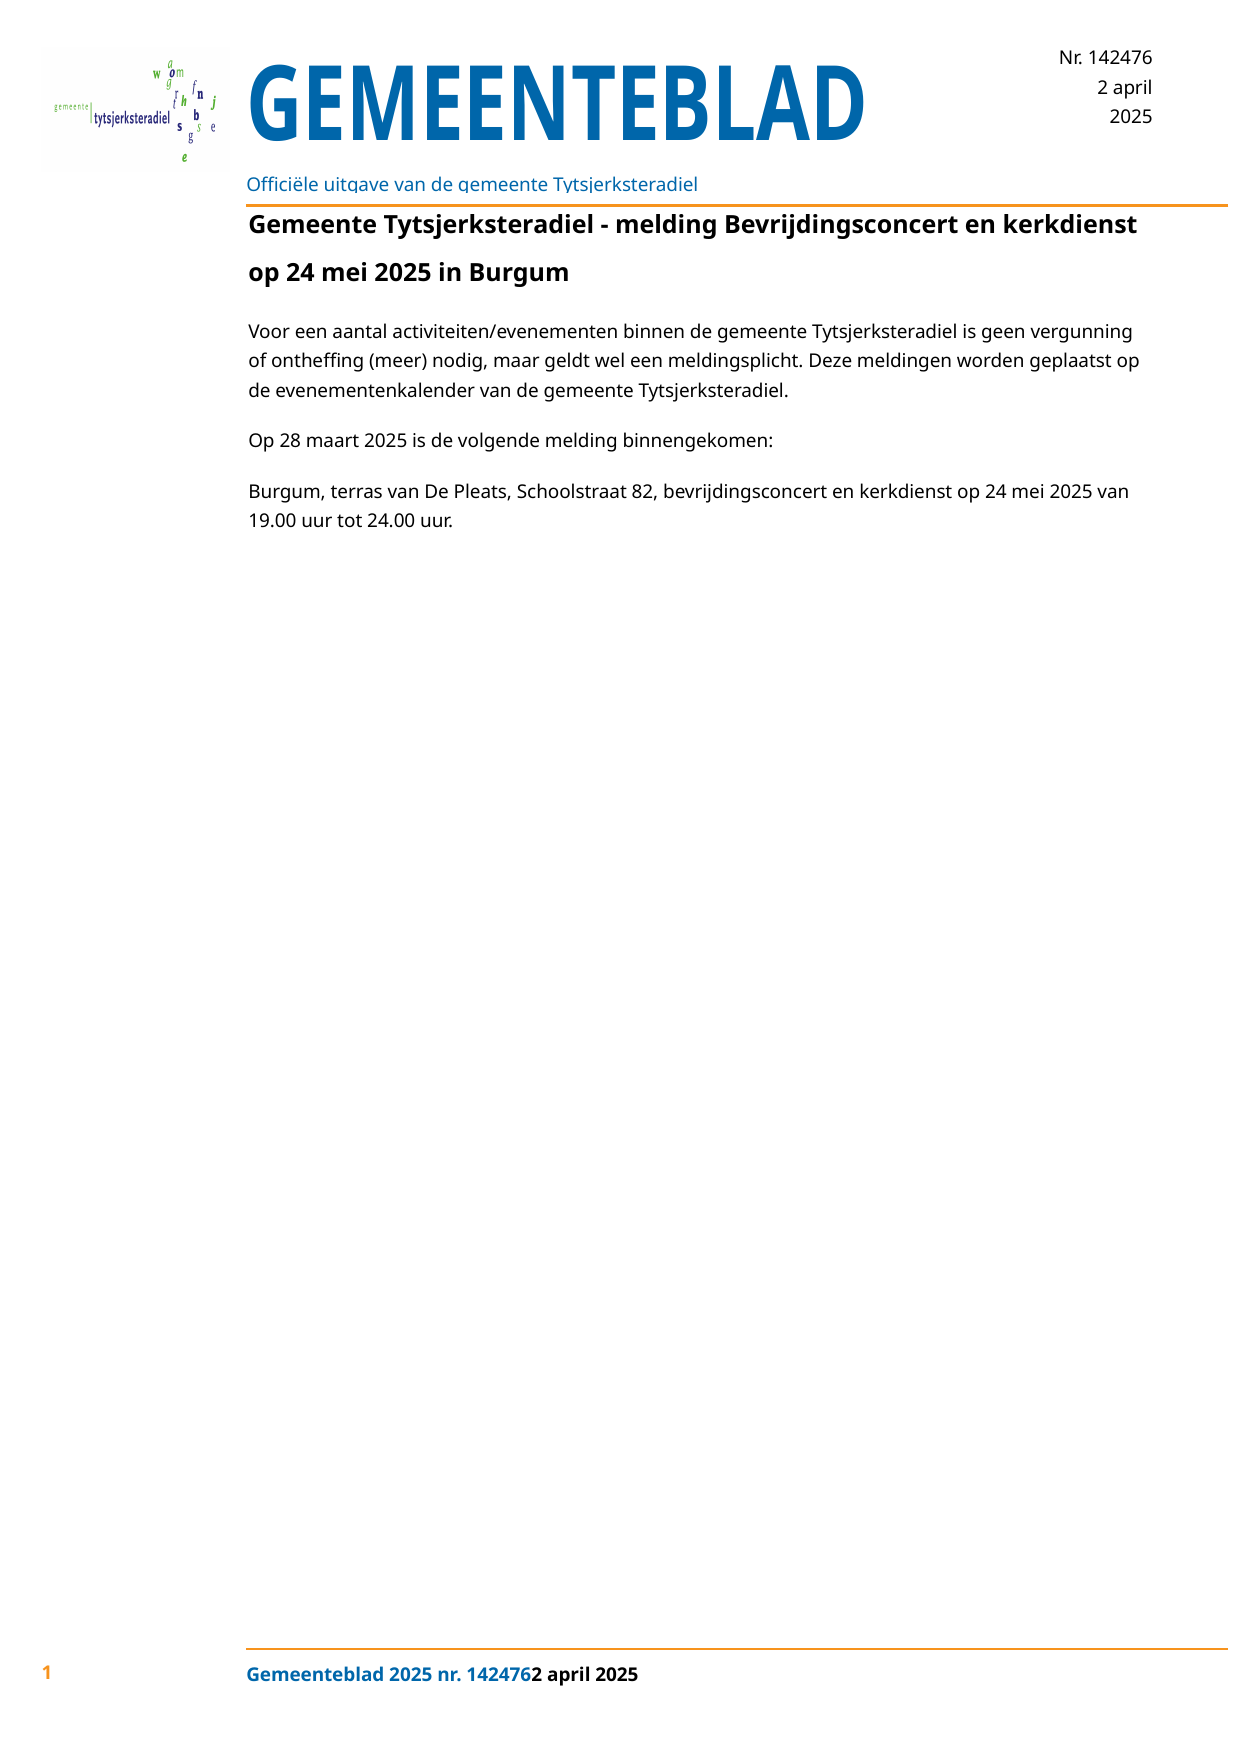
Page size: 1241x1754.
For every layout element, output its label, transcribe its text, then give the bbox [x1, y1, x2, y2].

text Burgum, terras van De Pleats, Schoolstraat 82, bevrijdingsconcert en kerkdienst op 24 mei 2025 van 19.00 uur tot 24.00 uur. [248, 478, 1152, 533]
text Op 28 maart 2025 is de volgende melding binnengekomen: [248, 427, 1152, 453]
picture [41, 47, 231, 172]
text Voor een aantal activiteiten/evenementen binnen de gemeente Tytsjerksteradiel is geen vergunning of ontheffing (meer) nodig, maar geldt wel een meldingsplicht. Deze meldingen worden geplaatst op de evenementenkalender van de gemeente Tytsjerksteradiel. [248, 318, 1152, 403]
text Gemeente Tytsjerksteradiel - melding Bevrijdingsconcert en kerkdienst op 24 mei 2025 in Burgum [248, 207, 1152, 288]
